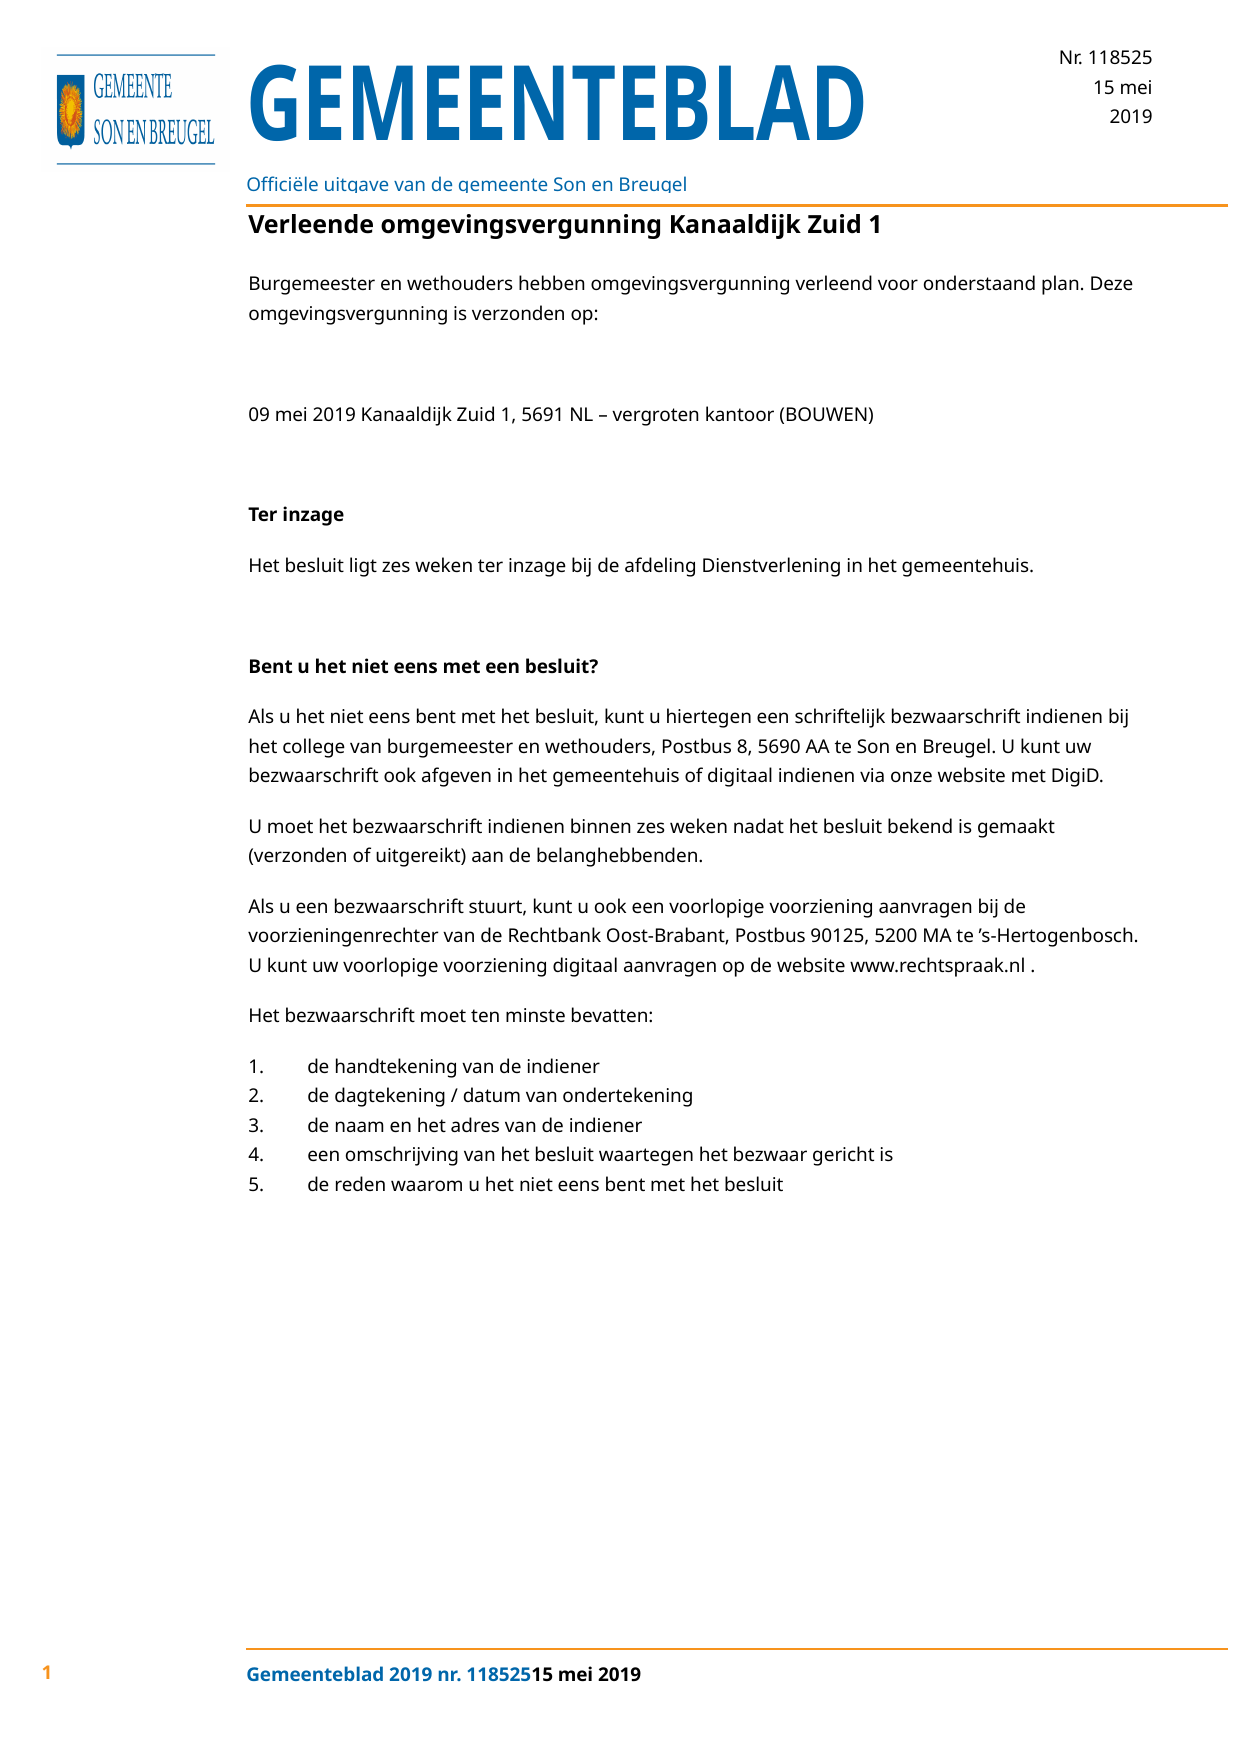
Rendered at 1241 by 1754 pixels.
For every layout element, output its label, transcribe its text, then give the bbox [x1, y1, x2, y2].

text Als u een bezwaarschrift stuurt, kunt u ook een voorlopige voorziening aanvragen bij de voorzieningenrechter van de Rechtbank Oost-Brabant, Postbus 90125, 5200 MA te ’s-Hertogenbosch. U kunt uw voorlopige voorziening digitaal aanvragen op de website www.rechtspraak.nl . [248, 893, 1152, 978]
text 09 mei 2019 Kanaaldijk Zuid 1, 5691 NL – vergroten kantoor (BOUWEN) [248, 401, 1152, 426]
list de dagtekening / datum van ondertekening [248, 1082, 1152, 1108]
list een omschrijving van het besluit waartegen het bezwaar gericht is [248, 1142, 1152, 1167]
text Burgemeester en wethouders hebben omgevingsvergunning verleend voor onderstaand plan. Deze omgevingsvergunning is verzonden op: [248, 270, 1152, 326]
text U moet het bezwaarschrift indienen binnen zes weken nadat het besluit bekend is gemaakt (verzonden of uitgereikt) aan de belanghebbenden. [248, 813, 1152, 868]
text Bent u het niet eens met een besluit? [248, 653, 1152, 678]
text Het besluit ligt zes weken ter inzage bij de afdeling Dienstverlening in het gemeentehuis. [248, 552, 1152, 578]
list de handtekening van de indiener [248, 1053, 1152, 1078]
list de reden waarom u het niet eens bent met het besluit [248, 1171, 1152, 1197]
text Ter inzage [248, 502, 1152, 527]
text Verleende omgevingsvergunning Kanaaldijk Zuid 1 [248, 207, 1152, 241]
text Het bezwaarschrift moet ten minste bevatten: [248, 1002, 1152, 1028]
picture [41, 47, 231, 172]
list de naam en het adres van de indiener [248, 1112, 1152, 1138]
text Als u het niet eens bent met het besluit, kunt u hiertegen een schriftelijk bezwaarschrift indienen bij het college van burgemeester en wethouders, Postbus 8, 5690 AA te Son en Breugel. U kunt uw bezwaarschrift ook afgeven in het gemeentehuis of digitaal indienen via onze website met DigiD. [248, 703, 1152, 788]
